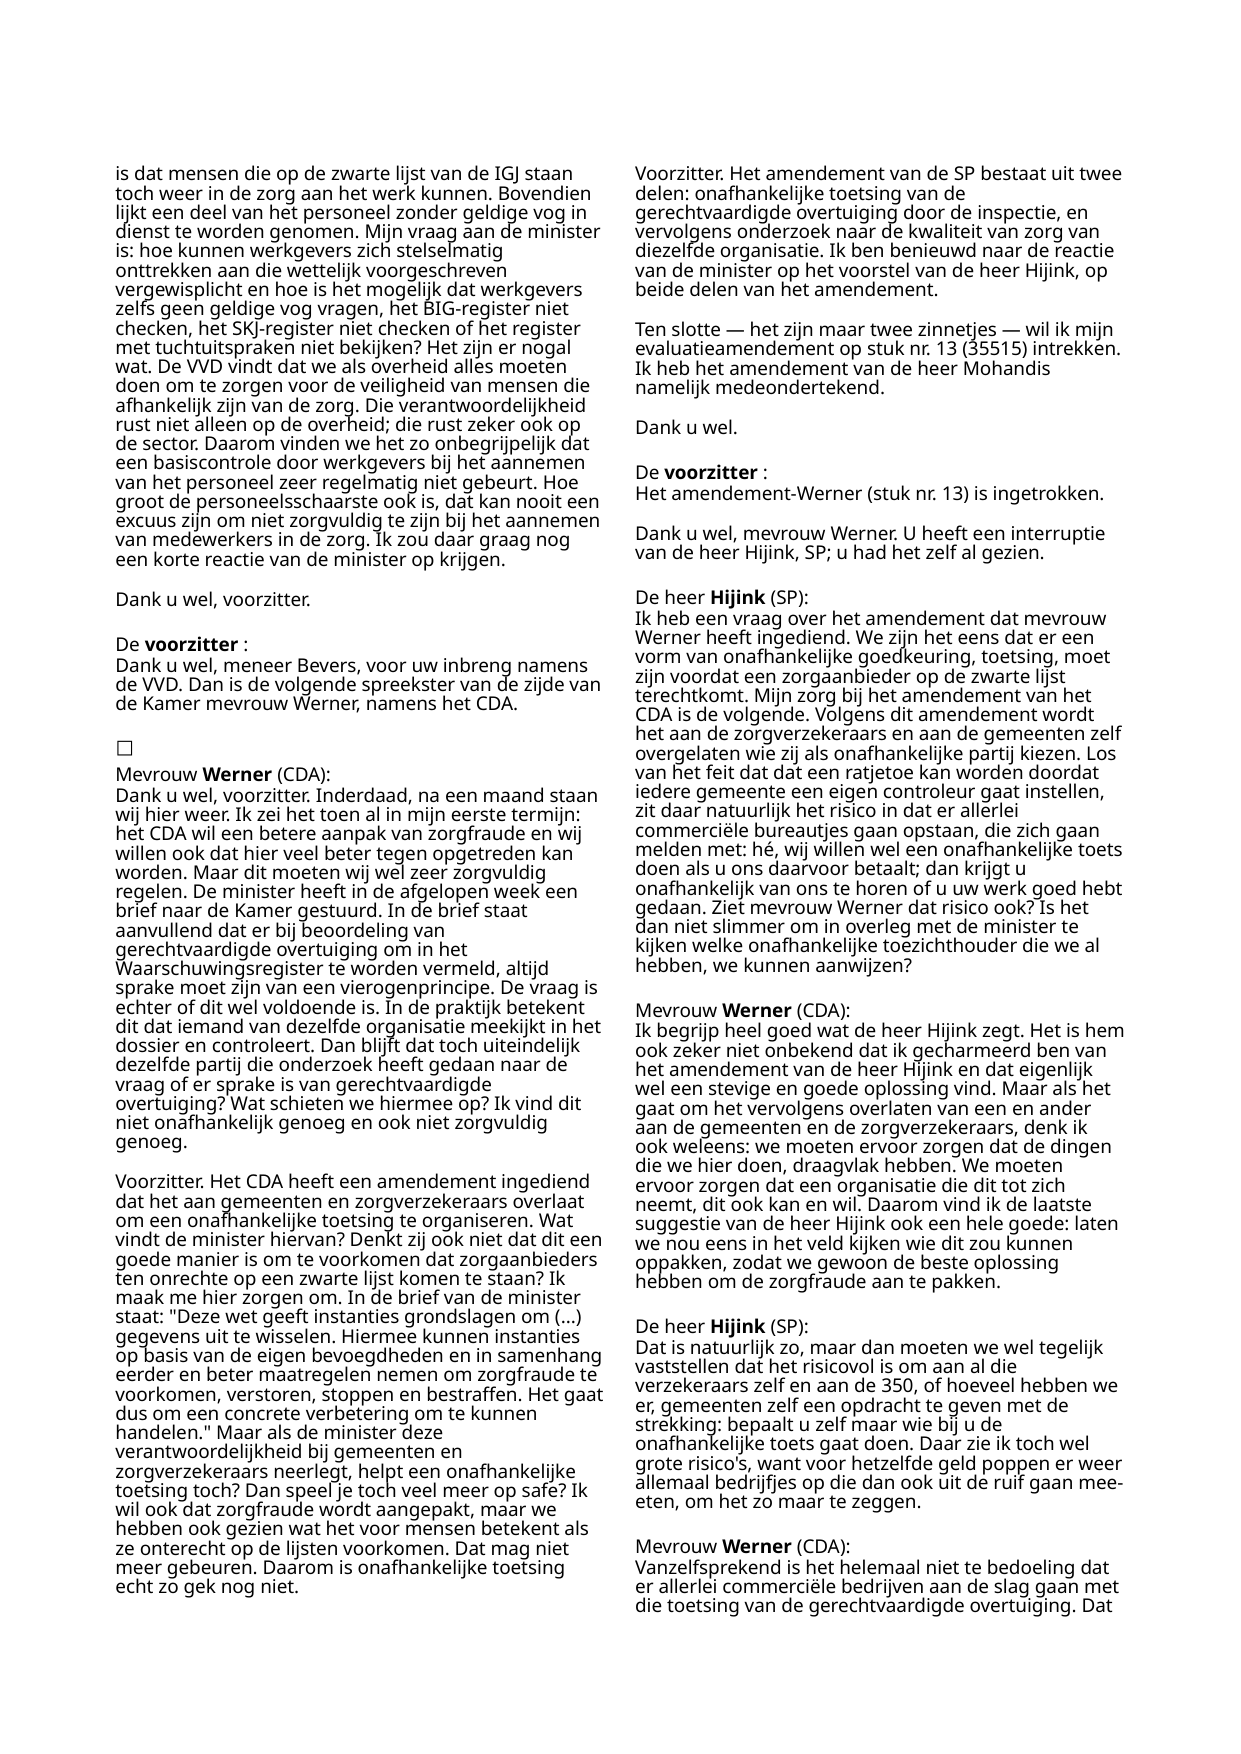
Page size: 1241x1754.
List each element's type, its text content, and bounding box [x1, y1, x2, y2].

text De voorzitter : [635, 459, 1125, 484]
text De heer Hijink (SP): [635, 1313, 1125, 1339]
text Ten slotte — het zijn maar twee zinnetjes — wil ik mijn evaluatieamendement op stuk nr. 13 (35515) intrekken. Ik heb het amendement van de heer Mohandis namelijk medeondertekend. [635, 321, 1125, 398]
text Dank u wel. [635, 419, 1125, 438]
text Dank u wel, meneer Bevers, voor uw inbreng namens de VVD. Dan is de volgende spreekster van de zijde van de Kamer mevrouw Werner, namens het CDA. [115, 657, 605, 714]
text Dank u wel, voorzitter. Inderdaad, na een maand staan wij hier weer. Ik zei het toen al in mijn eerste termijn: het CDA wil een betere aanpak van zorgfraude en wij willen ook dat hier veel beter tegen opgetreden kan worden. Maar dit moeten wij wel zeer zorgvuldig regelen. De minister heeft in de afgelopen week een brief naar de Kamer gestuurd. In de brief staat aanvullend dat er bij beoordeling van gerechtvaardigde overtuiging om in het Waarschuwingsregister te worden vermeld, altijd sprake moet zijn van een vierogenprincipe. De vraag is echter of dit wel voldoende is. In de praktijk betekent dit dat iemand van dezelfde organisatie meekijkt in het dossier en controleert. Dan blijft dat toch uiteindelijk dezelfde partij die onderzoek heeft gedaan naar de vraag of er sprake is van gerechtvaardigde overtuiging? Wat schieten we hiermee op? Ik vind dit niet onafhankelijk genoeg en ook niet zorgvuldig genoeg. [115, 787, 605, 1153]
text is dat mensen die op de zwarte lijst van de IGJ staan toch weer in de zorg aan het werk kunnen. Bovendien lijkt een deel van het personeel zonder geldige vog in dienst te worden genomen. Mijn vraag aan de minister is: hoe kunnen werkgevers zich stelselmatig onttrekken aan die wettelijk voorgeschreven vergewisplicht en hoe is het mogelijk dat werkgevers zelfs geen geldige vog vragen, het BIG-register niet checken, het SKJ-register niet checken of het register met tuchtuitspraken niet bekijken? Het zijn er nogal wat. De VVD vindt dat we als overheid alles moeten doen om te zorgen voor de veiligheid van mensen die afhankelijk zijn van de zorg. Die verantwoordelijkheid rust niet alleen op de overheid; die rust zeker ook op de sector. Daarom vinden we het zo onbegrijpelijk dat een basiscontrole door werkgevers bij het aannemen van het personeel zeer regelmatig niet gebeurt. Hoe groot de personeelsschaarste ook is, dat kan nooit een excuus zijn om niet zorgvuldig te zijn bij het aannemen van medewerkers in de zorg. Ik zou daar graag nog een korte reactie van de minister op krijgen. [115, 165, 605, 570]
text ⬜ [115, 735, 605, 761]
text Voorzitter. Het CDA heeft een amendement ingediend dat het aan gemeenten en zorgverzekeraars overlaat om een onafhankelijke toetsing te organiseren. Wat vindt de minister hiervan? Denkt zij ook niet dat dit een goede manier is om te voorkomen dat zorgaanbieders ten onrechte op een zwarte lijst komen te staan? Ik maak me hier zorgen om. In de brief van de minister staat: "Deze wet geeft instanties grondslagen om (...) gegevens uit te wisselen. Hiermee kunnen instanties op basis van de eigen bevoegdheden en in samenhang eerder en beter maatregelen nemen om zorgfraude te voorkomen, verstoren, stoppen en bestraffen. Het gaat dus om een concrete verbetering om te kunnen handelen." Maar als de minister deze verantwoordelijkheid bij gemeenten en zorgverzekeraars neerlegt, helpt een onafhankelijke toetsing toch? Dan speel je toch veel meer op safe? Ik wil ook dat zorgfraude wordt aangepakt, maar we hebben ook gezien wat het voor mensen betekent als ze onterecht op de lijsten voorkomen. Dat mag niet meer gebeuren. Daarom is onafhankelijke toetsing echt zo gek nog niet. [115, 1173, 605, 1597]
text Dat is natuurlijk zo, maar dan moeten we wel tegelijk vaststellen dat het risicovol is om aan al die verzekeraars zelf en aan de 350, of hoeveel hebben we er, gemeenten zelf een opdracht te geven met de strekking: bepaalt u zelf maar wie bij u de onafhankelijke toets gaat doen. Daar zie ik toch wel grote risico's, want voor hetzelfde geld poppen er weer allemaal bedrijfjes op die dan ook uit de ruif gaan mee-eten, om het zo maar te zeggen. [635, 1339, 1125, 1512]
text Mevrouw Werner (CDA): [635, 1533, 1125, 1559]
text Ik heb een vraag over het amendement dat mevrouw Werner heeft ingediend. We zijn het eens dat er een vorm van onafhankelijke goedkeuring, toetsing, moet zijn voordat een zorgaanbieder op de zwarte lijst terechtkomt. Mijn zorg bij het amendement van het CDA is de volgende. Volgens dit amendement wordt het aan de zorgverzekeraars en aan de gemeenten zelf overgelaten wie zij als onafhankelijke partij kiezen. Los van het feit dat dat een ratjetoe kan worden doordat iedere gemeente een eigen controleur gaat instellen, zit daar natuurlijk het risico in dat er allerlei commerciële bureautjes gaan opstaan, die zich gaan melden met: hé, wij willen wel een onafhankelijke toets doen als u ons daarvoor betaalt; dan krijgt u onafhankelijk van ons te horen of u uw werk goed hebt gedaan. Ziet mevrouw Werner dat risico ook? Is het dan niet slimmer om in overleg met de minister te kijken welke onafhankelijke toezichthouder die we al hebben, we kunnen aanwijzen? [635, 610, 1125, 976]
text De voorzitter : [115, 631, 605, 657]
text Dank u wel, voorzitter. [115, 591, 605, 610]
text Het amendement-Werner (stuk nr. 13) is ingetrokken. [635, 484, 1125, 504]
text Dank u wel, mevrouw Werner. U heeft een interruptie van de heer Hijink, SP; u had het zelf al gezien. [635, 525, 1125, 563]
text Mevrouw Werner (CDA): [115, 761, 605, 787]
text Vanzelfsprekend is het helemaal niet te bedoeling dat er allerlei commerciële bedrijven aan de slag gaan met die toetsing van de gerechtvaardigde overtuiging. Dat [635, 1559, 1125, 1617]
text Ik begrijp heel goed wat de heer Hijink zegt. Het is hem ook zeker niet onbekend dat ik gecharmeerd ben van het amendement van de heer Hijink en dat eigenlijk wel een stevige en goede oplossing vind. Maar als het gaat om het vervolgens overlaten van een en ander aan de gemeenten en de zorgverzekeraars, denk ik ook weleens: we moeten ervoor zorgen dat de dingen die we hier doen, draagvlak hebben. We moeten ervoor zorgen dat een organisatie die dit tot zich neemt, dit ook kan en wil. Daarom vind ik de laatste suggestie van de heer Hijink ook een hele goede: laten we nou eens in het veld kijken wie dit zou kunnen oppakken, zodat we gewoon de beste oplossing hebben om de zorgfraude aan te pakken. [635, 1022, 1125, 1292]
text Mevrouw Werner (CDA): [635, 997, 1125, 1022]
text Voorzitter. Het amendement van de SP bestaat uit twee delen: onafhankelijke toetsing van de gerechtvaardigde overtuiging door de inspectie, en vervolgens onderzoek naar de kwaliteit van zorg van diezelfde organisatie. Ik ben benieuwd naar de reactie van de minister op het voorstel van de heer Hijink, op beide delen van het amendement. [635, 165, 1125, 300]
text De heer Hijink (SP): [635, 584, 1125, 610]
